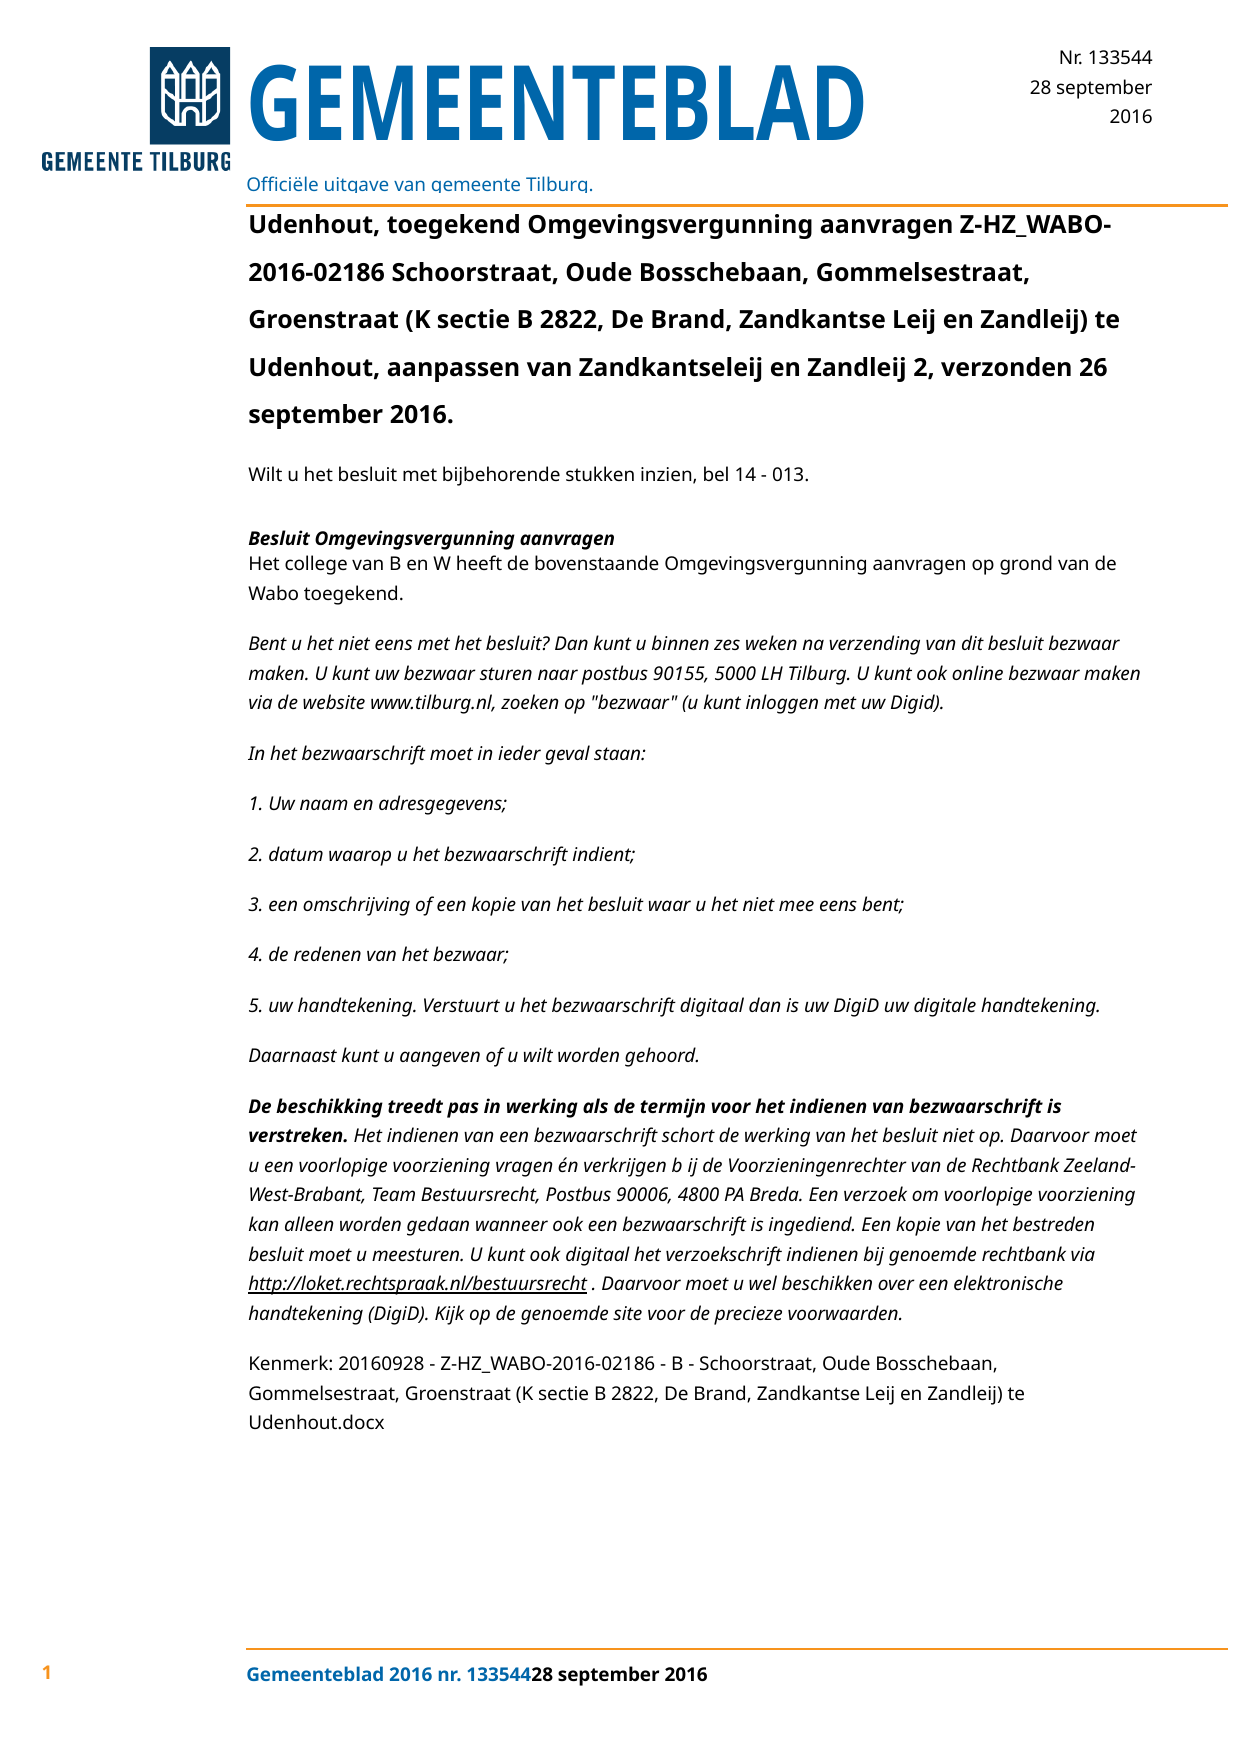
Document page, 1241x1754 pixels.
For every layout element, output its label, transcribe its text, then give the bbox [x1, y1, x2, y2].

text 5. uw handtekening. Verstuurt u het bezwaarschrift digitaal dan is uw DigiD uw digitale handtekening. [248, 992, 1152, 1018]
text Udenhout, toegekend Omgevingsvergunning aanvragen Z-HZ_WABO-2016-02186 Schoorstraat, Oude Bosschebaan, Gommelsestraat, Groenstraat (K sectie B 2822, De Brand, Zandkantse Leij en Zandleij) te Udenhout, aanpassen van Zandkantseleij en Zandleij 2, verzonden 26 september 2016. [248, 207, 1152, 431]
text 3. een omschrijving of een kopie van het besluit waar u het niet mee eens bent; [248, 891, 1152, 917]
text Bent u het niet eens met het besluit? Dan kunt u binnen zes weken na verzending van dit besluit bezwaar maken. U kunt uw bezwaar sturen naar postbus 90155, 5000 LH Tilburg. U kunt ook online bezwaar maken via de website www.tilburg.nl, zoeken op "bezwaar" (u kunt inloggen met uw Digid). [248, 630, 1152, 715]
text Daarnaast kunt u aangeven of u wilt worden gehoord. [248, 1042, 1152, 1068]
text Besluit Omgevingsvergunning aanvragen [248, 525, 1152, 550]
text Wilt u het besluit met bijbehorende stukken inzien, bel 14 - 013. [248, 461, 1152, 486]
text 4. de redenen van het bezwaar; [248, 942, 1152, 967]
text 1. Uw naam en adresgegevens; [248, 790, 1152, 816]
text Het college van B en W heeft de bovenstaande Omgevingsvergunning aanvragen op grond van de Wabo toegekend. [248, 550, 1152, 606]
text Kenmerk: 20160928 - Z-HZ_WABO-2016-02186 - B - Schoorstraat, Oude Bosschebaan, Gommelsestraat, Groenstraat (K sectie B 2822, De Brand, Zandkantse Leij en Zandleij) te Udenhout.docx [248, 1350, 1152, 1435]
text In het bezwaarschrift moet in ieder geval staan: [248, 740, 1152, 766]
picture [41, 47, 231, 172]
text 2. datum waarop u het bezwaarschrift indient; [248, 841, 1152, 867]
text De beschikking treedt pas in werking als de termijn voor het indienen van bezwaarschrift is verstreken. Het indienen van een bezwaarschrift schort de werking van het besluit niet op. Daarvoor moet u een voorlopige voorziening vragen én verkrijgen b ij de Voorzieningenrechter van de Rechtbank Zeeland-West-Brabant, Team Bestuursrecht, Postbus 90006, 4800 PA Breda. Een verzoek om voorlopige voorziening kan alleen worden gedaan wanneer ook een bezwaarschrift is ingediend. Een kopie van het bestreden besluit moet u meesturen. U kunt ook digitaal het verzoekschrift indienen bij genoemde rechtbank via http://loket.rechtspraak.nl/bestuursrecht . Daarvoor moet u wel beschikken over een elektronische handtekening (DigiD). Kijk op de genoemde site voor de precieze voorwaarden. [248, 1093, 1152, 1326]
